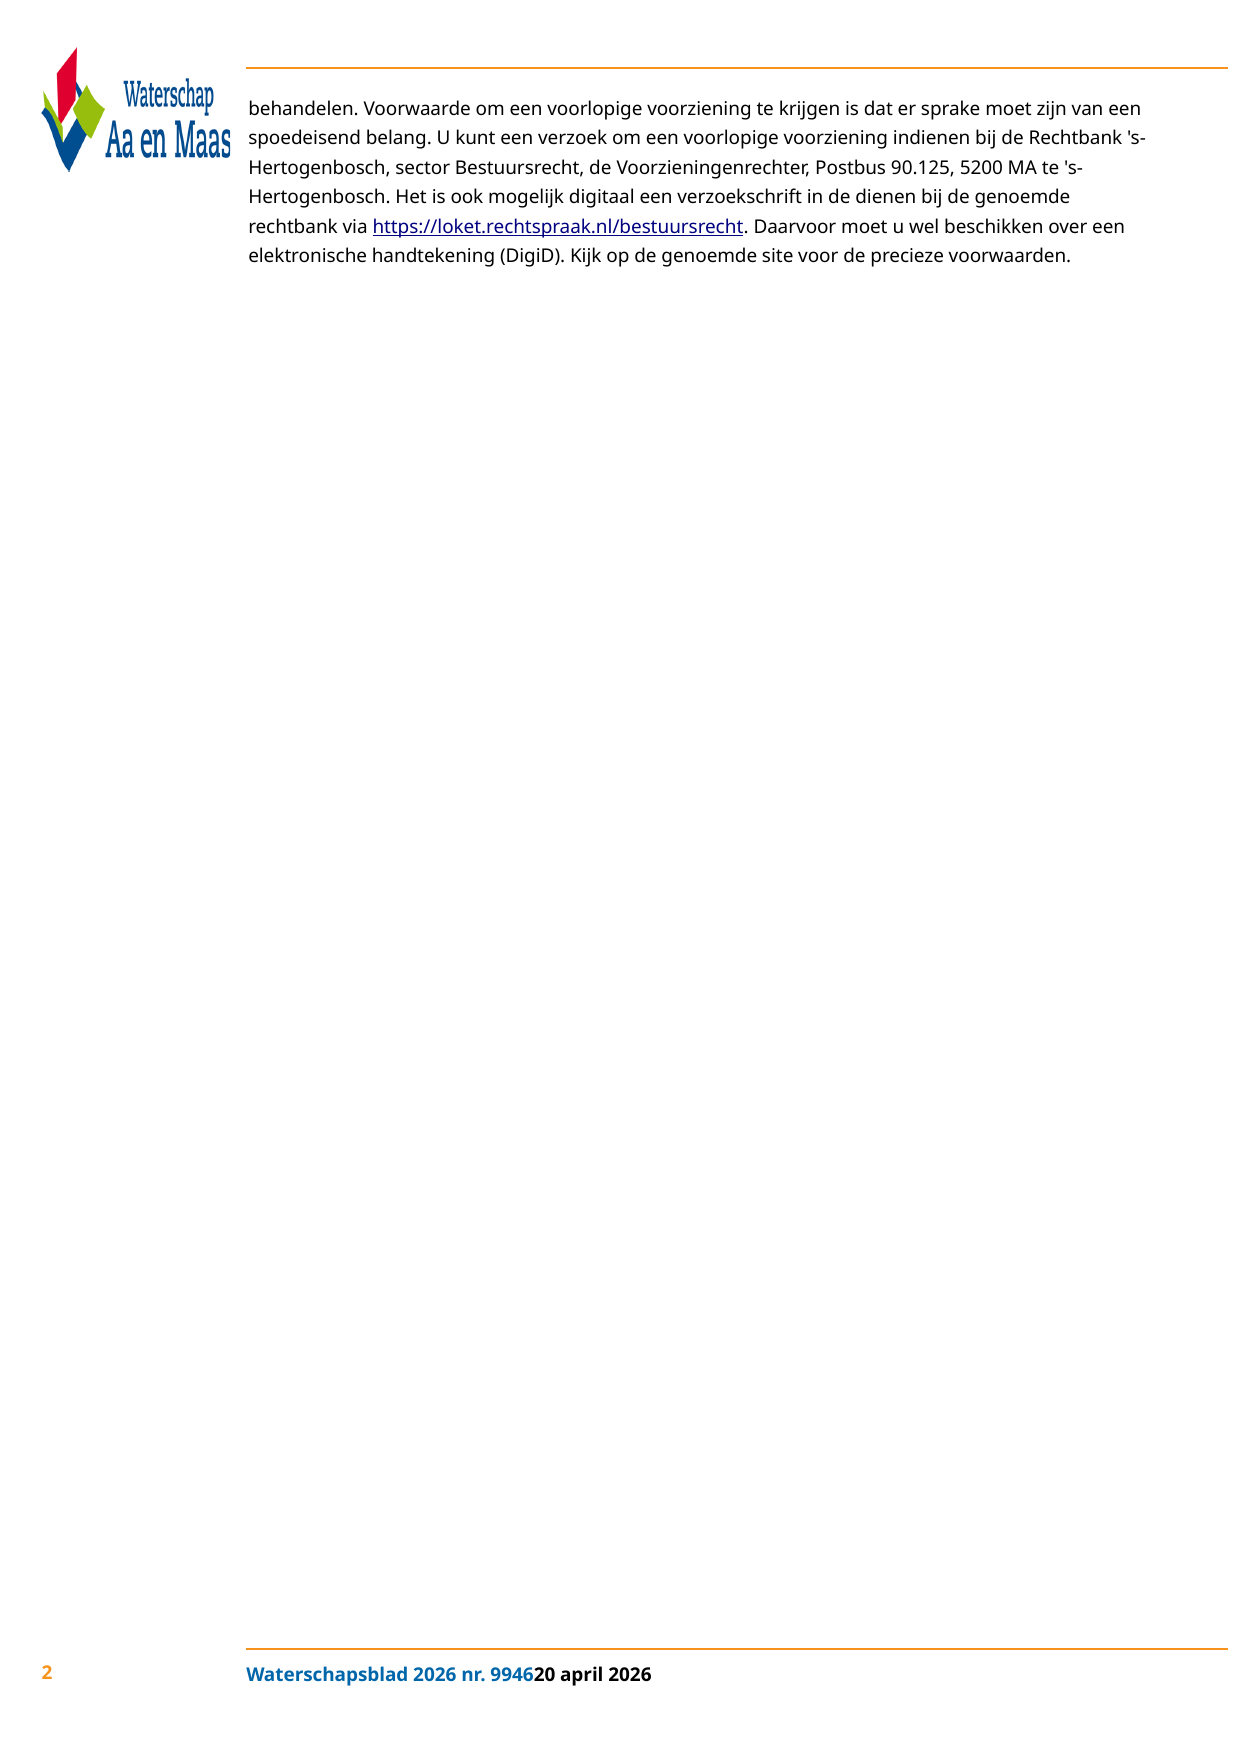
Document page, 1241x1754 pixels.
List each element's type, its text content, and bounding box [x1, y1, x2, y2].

picture [41, 47, 231, 172]
text behandelen. Voorwaarde om een voorlopige voorziening te krijgen is dat er sprake moet zijn van een spoedeisend belang. U kunt een verzoek om een voorlopige voorziening indienen bij de Rechtbank 's-Hertogenbosch, sector Bestuursrecht, de Voorzieningenrechter, Postbus 90.125, 5200 MA te 's-Hertogenbosch. Het is ook mogelijk digitaal een verzoekschrift in de dienen bij de genoemde rechtbank via https://loket.rechtspraak.nl/bestuursrecht. Daarvoor moet u wel beschikken over een elektronische handtekening (DigiD). Kijk op de genoemde site voor de precieze voorwaarden. [248, 95, 1152, 268]
